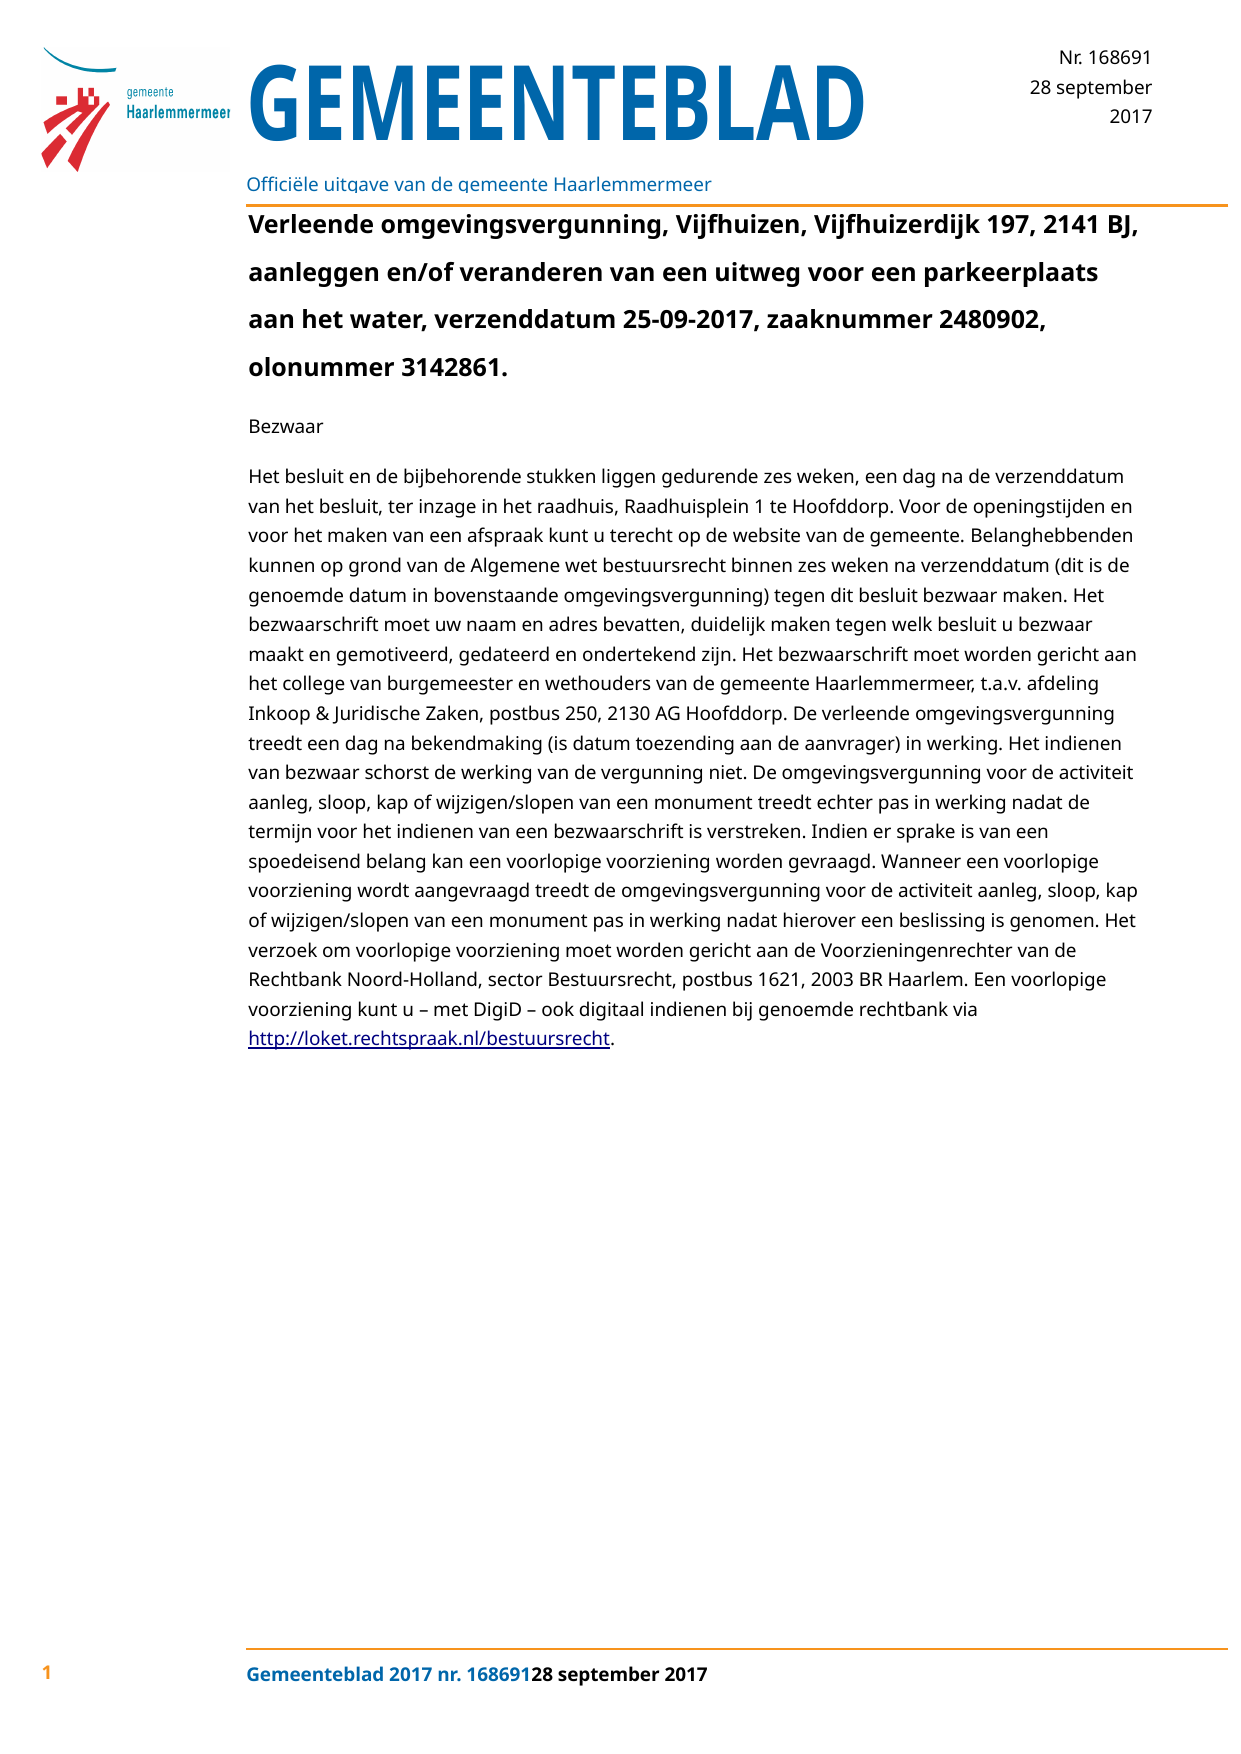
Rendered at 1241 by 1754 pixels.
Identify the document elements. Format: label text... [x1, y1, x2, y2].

text Het besluit en de bijbehorende stukken liggen gedurende zes weken, een dag na de verzenddatum van het besluit, ter inzage in het raadhuis, Raadhuisplein 1 te Hoofddorp. Voor de openingstijden en voor het maken van een afspraak kunt u terecht op de website van de gemeente. Belanghebbenden kunnen op grond van de Algemene wet bestuursrecht binnen zes weken na verzenddatum (dit is de genoemde datum in bovenstaande omgevingsvergunning) tegen dit besluit bezwaar maken. Het bezwaarschrift moet uw naam en adres bevatten, duidelijk maken tegen welk besluit u bezwaar maakt en gemotiveerd, gedateerd en ondertekend zijn. Het bezwaarschrift moet worden gericht aan het college van burgemeester en wethouders van de gemeente Haarlemmermeer, t.a.v. afdeling Inkoop & Juridische Zaken, postbus 250, 2130 AG Hoofddorp. De verleende omgevingsvergunning treedt een dag na bekendmaking (is datum toezending aan de aanvrager) in werking. Het indienen van bezwaar schorst de werking van de vergunning niet. De omgevingsvergunning voor de activiteit aanleg, sloop, kap of wijzigen/slopen van een monument treedt echter pas in werking nadat de termijn voor het indienen van een bezwaarschrift is verstreken. Indien er sprake is van een spoedeisend belang kan een voorlopige voorziening worden gevraagd. Wanneer een voorlopige voorziening wordt aangevraagd treedt de omgevingsvergunning voor de activiteit aanleg, sloop, kap of wijzigen/slopen van een monument pas in werking nadat hierover een beslissing is genomen. Het verzoek om voorlopige voorziening moet worden gericht aan de Voorzieningenrechter van de Rechtbank Noord-Holland, sector Bestuursrecht, postbus 1621, 2003 BR Haarlem. Een voorlopige voorziening kunt u – met DigiD – ook digitaal indienen bij genoemde rechtbank via http://loket.rechtspraak.nl/bestuursrecht. [248, 463, 1152, 1051]
text Verleende omgevingsvergunning, Vijfhuizen, Vijfhuizerdijk 197, 2141 BJ, aanleggen en/of veranderen van een uitweg voor een parkeerplaats aan het water, verzenddatum 25-09-2017, zaaknummer 2480902, olonummer 3142861. [248, 207, 1152, 384]
text Bezwaar [248, 413, 1152, 439]
picture [41, 47, 231, 172]
